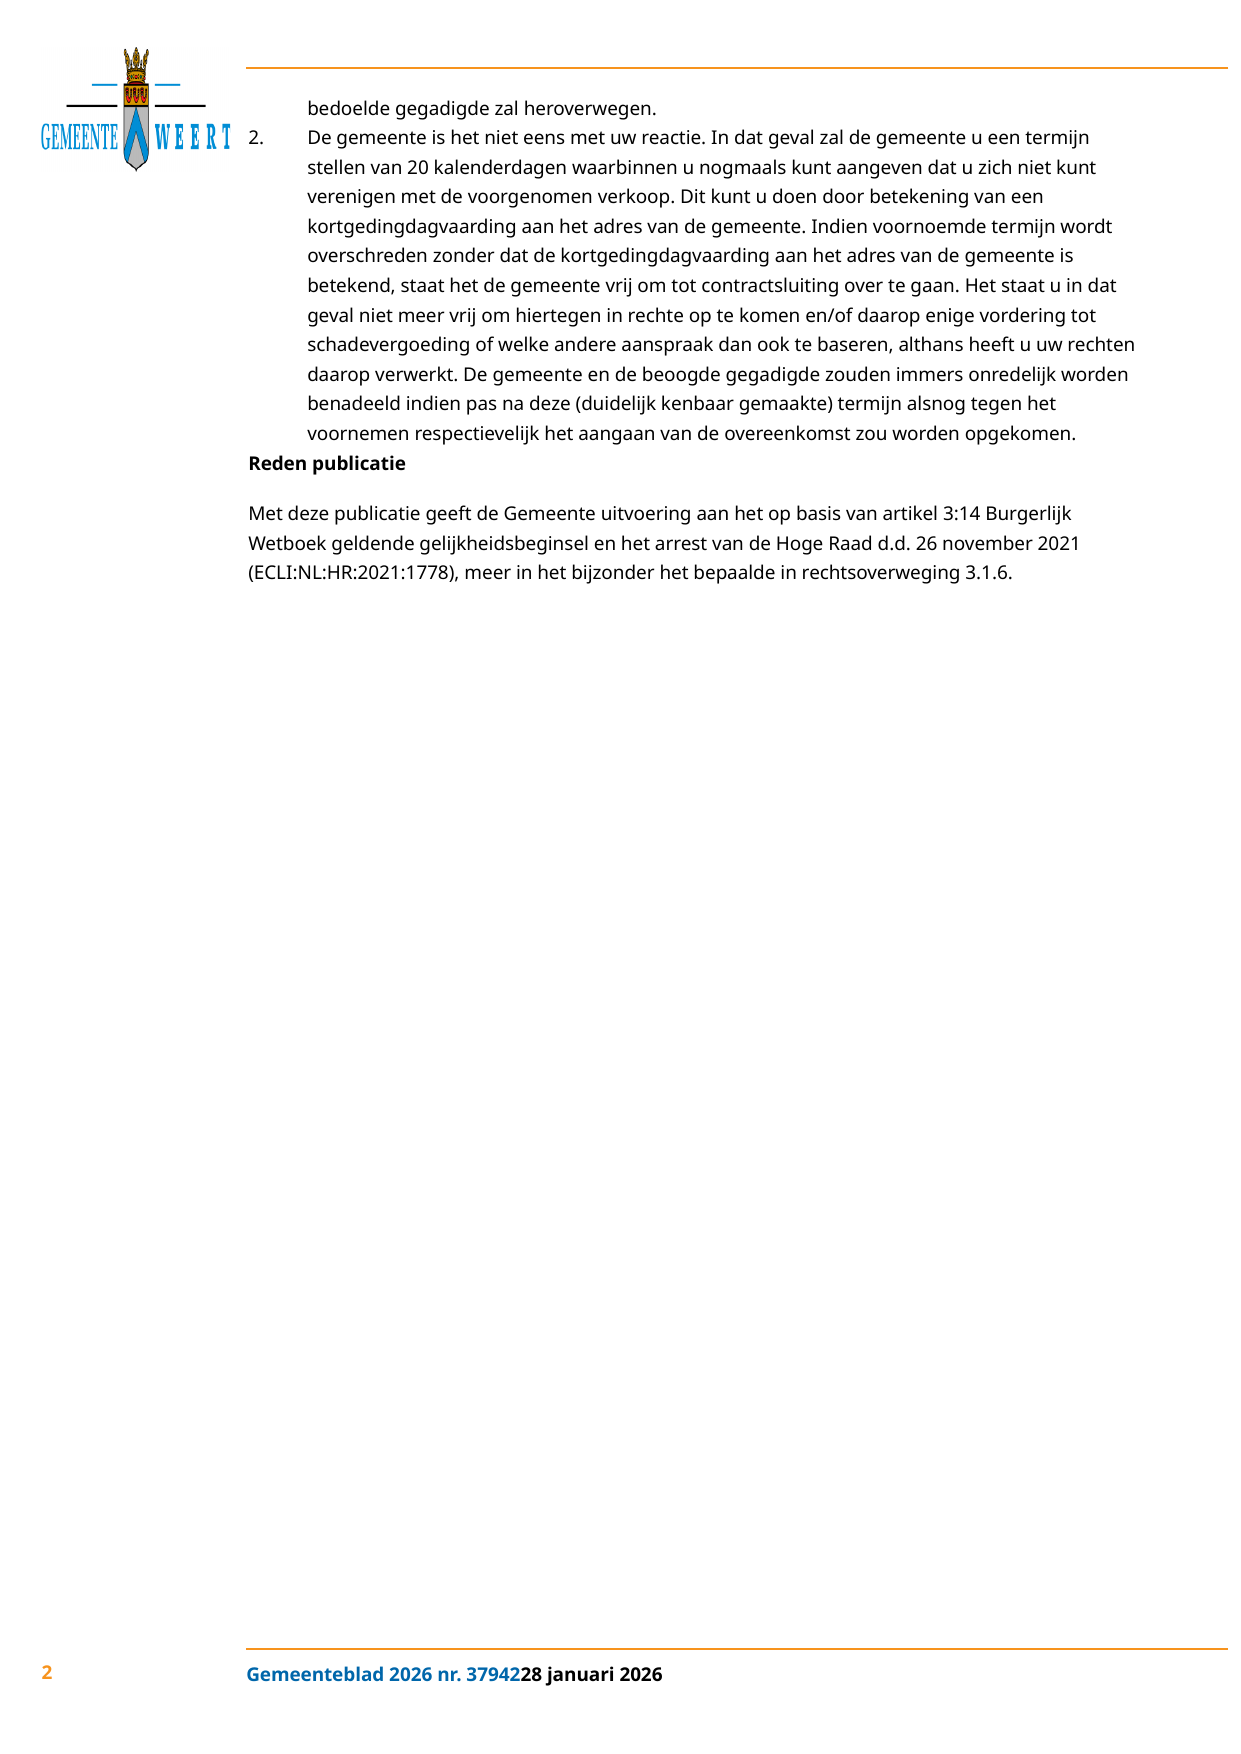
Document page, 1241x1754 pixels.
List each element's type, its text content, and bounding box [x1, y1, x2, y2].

text Reden publicatie [248, 450, 1152, 476]
picture [41, 47, 231, 172]
list bedoelde gegadigde zal heroverwegen. [248, 95, 1152, 121]
list De gemeente is het niet eens met uw reactie. In dat geval zal de gemeente u een termijn stellen van 20 kalenderdagen waarbinnen u nogmaals kunt aangeven dat u zich niet kunt verenigen met de voorgenomen verkoop. Dit kunt u doen door betekening van een kortgedingdagvaarding aan het adres van de gemeente. Indien voornoemde termijn wordt overschreden zonder dat de kortgedingdagvaarding aan het adres van de gemeente is betekend, staat het de gemeente vrij om tot contractsluiting over te gaan. Het staat u in dat geval niet meer vrij om hiertegen in rechte op te komen en/of daarop enige vordering tot schadevergoeding of welke andere aanspraak dan ook te baseren, althans heeft u uw rechten daarop verwerkt. De gemeente en de beoogde gegadigde zouden immers onredelijk worden benadeeld indien pas na deze (duidelijk kenbaar gemaakte) termijn alsnog tegen het voornemen respectievelijk het aangaan van de overeenkomst zou worden opgekomen. [248, 124, 1152, 446]
text Met deze publicatie geeft de Gemeente uitvoering aan het op basis van artikel 3:14 Burgerlijk Wetboek geldende gelijkheidsbeginsel en het arrest van de Hoge Raad d.d. 26 november 2021 (ECLI:NL:HR:2021:1778), meer in het bijzonder het bepaalde in rechtsoverweging 3.1.6. [248, 500, 1152, 585]
